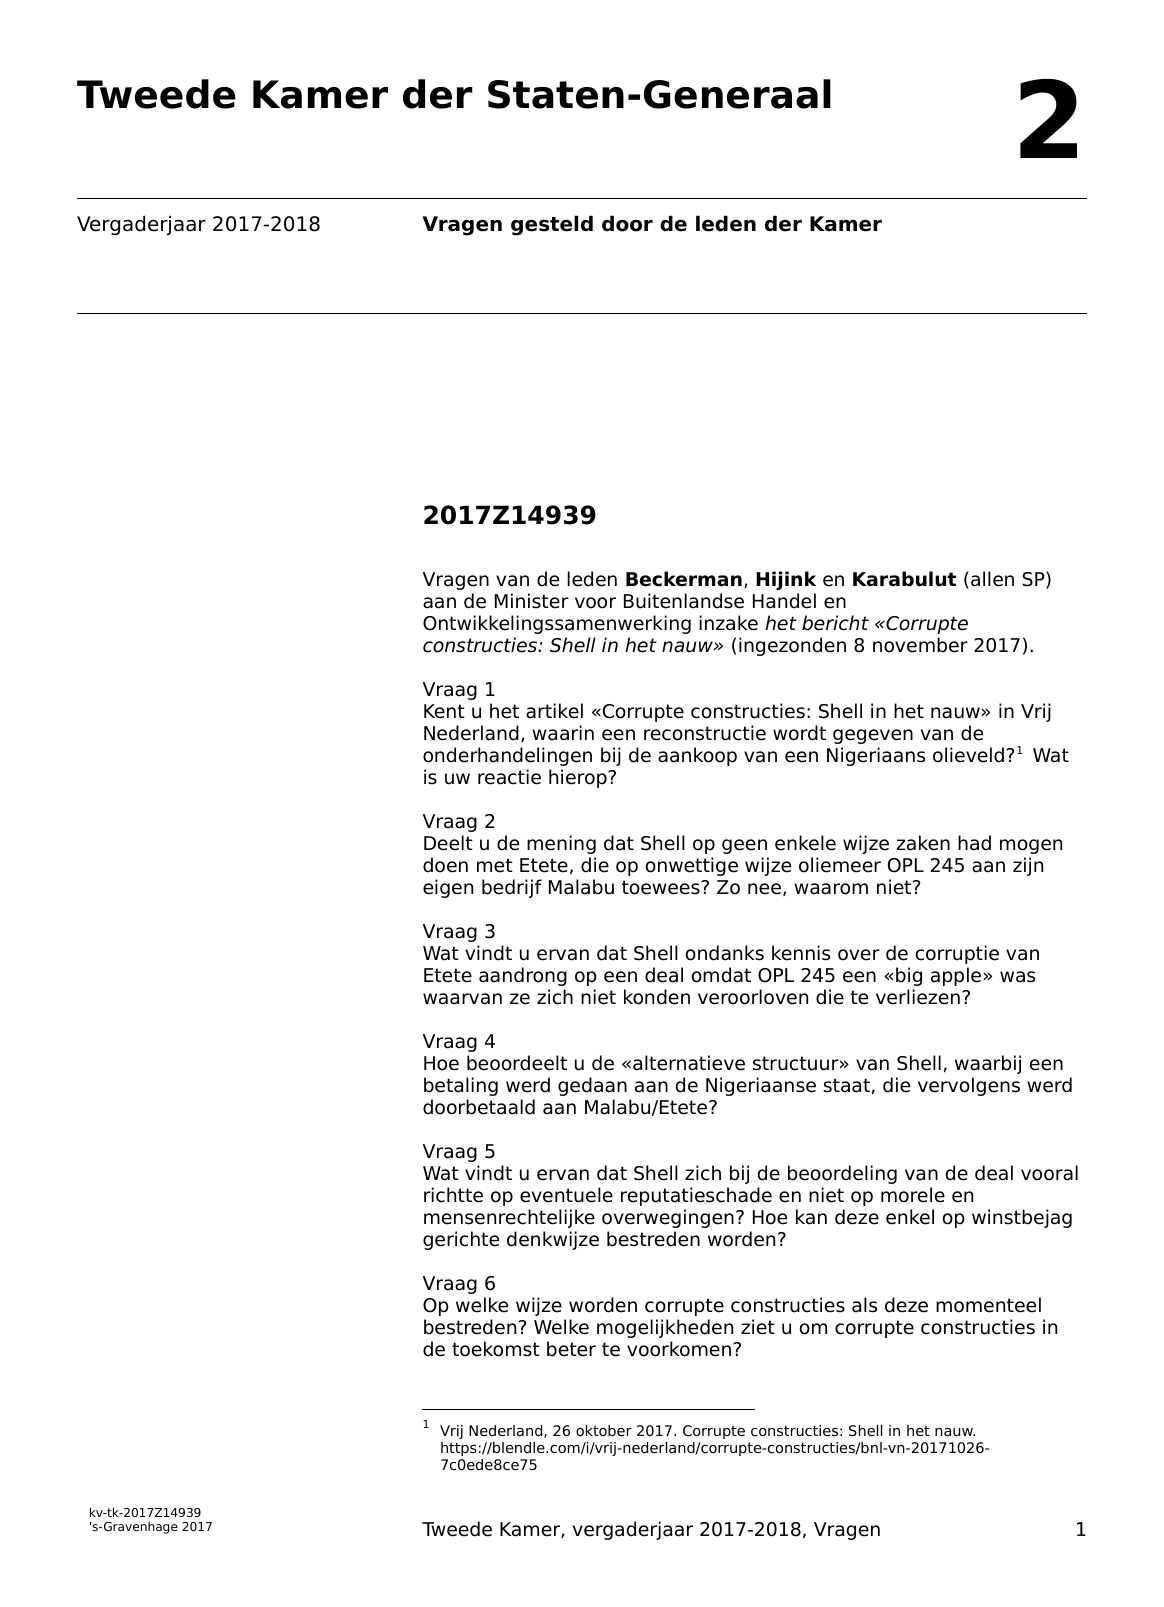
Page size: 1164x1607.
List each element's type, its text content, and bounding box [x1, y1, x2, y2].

text 's-Gravenhage 2017 [88, 1520, 323, 1534]
text Vraag 2 [422, 811, 1087, 833]
table_cell Vergaderjaar 2017-2018 [77, 199, 422, 313]
table_cell Vragen gesteld door de leden der Kamer [422, 199, 1087, 313]
text Kent u het artikel «Corrupte constructies: Shell in het nauw» in Vrij Nederland, waarin een reconstructie wordt gegeven van de onderhandelingen bij de aankoop van een Nigeriaans olieveld? Wat is uw reactie hierop? [422, 701, 1087, 789]
text Vraag 1 [422, 679, 1087, 701]
text Wat vindt u ervan dat Shell ondanks kennis over de corruptie van Etete aandrong op een deal omdat OPL 245 een «big apple» was waarvan ze zich niet konden veroorloven die te verliezen? [422, 943, 1087, 1009]
text Op welke wijze worden corrupte constructies als deze momenteel bestreden? Welke mogelijkheden ziet u om corrupte constructies in de toekomst beter te voorkomen? [422, 1295, 1087, 1361]
text Deelt u de mening dat Shell op geen enkele wijze zaken had mogen doen met Etete, die op onwettige wijze oliemeer OPL 245 aan zijn eigen bedrijf Malabu toewees? Zo nee, waarom niet? [422, 833, 1087, 899]
text Hoe beoordeelt u de «alternatieve structuur» van Shell, waarbij een betaling werd gedaan aan de Nigeriaanse staat, die vervolgens werd doorbetaald aan Malabu/Etete? [422, 1053, 1087, 1119]
text Vraag 3 [422, 921, 1087, 943]
text Wat vindt u ervan dat Shell zich bij de beoordeling van de deal vooral richtte op eventuele reputatieschade en niet op morele en mensenrechtelijke overwegingen? Hoe kan deze enkel op winstbejag gerichte denkwijze bestreden worden? [422, 1163, 1087, 1251]
text Vrij Nederland, 26 oktober 2017. Corrupte constructies: Shell in het nauw. https://blendle.com/i/vrij-nederland/corrupte-constructies/bnl-vn-20171026-7c0ede8ce75 [422, 1418, 1087, 1474]
text Vraag 6 [422, 1273, 1087, 1295]
text Vraag 5 [422, 1141, 1087, 1163]
text 2017Z14939 [422, 501, 1087, 531]
table_header 2 [886, 59, 1087, 198]
text Vragen van de leden Beckerman, Hijink en Karabulut (allen SP) aan de Minister voor Buitenlandse Handel en Ontwikkelingssamenwerking inzake het bericht «Corrupte constructies: Shell in het nauw» (ingezonden 8 november 2017). [422, 569, 1087, 657]
table_header Tweede Kamer der Staten-Generaal [77, 59, 886, 198]
text Vraag 4 [422, 1031, 1087, 1053]
text kv-tk-2017Z14939 [88, 1506, 323, 1520]
